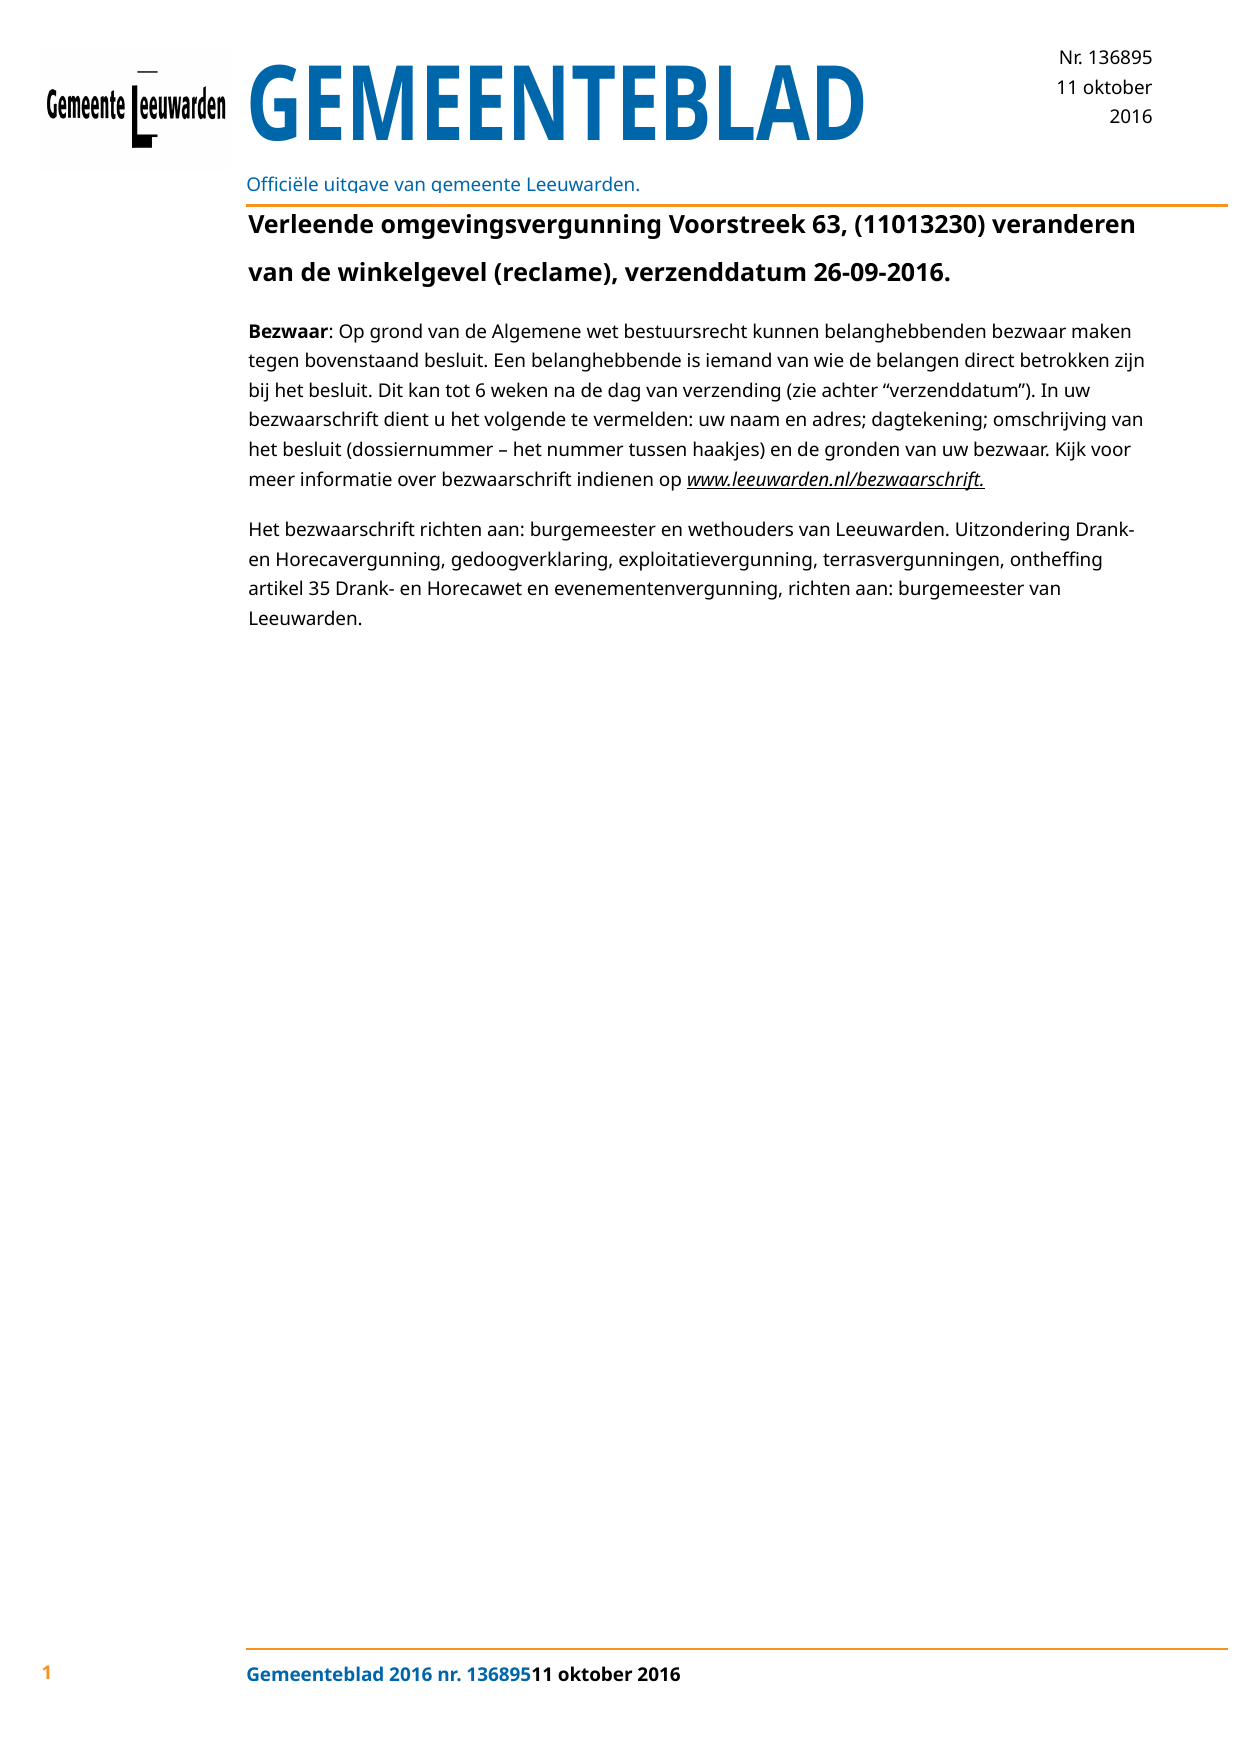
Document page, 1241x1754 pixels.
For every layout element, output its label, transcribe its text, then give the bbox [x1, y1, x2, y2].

picture [41, 47, 231, 172]
text Verleende omgevingsvergunning Voorstreek 63, (11013230) veranderen van de winkelgevel (reclame), verzenddatum 26-09-2016. [248, 207, 1152, 288]
text Het bezwaarschrift richten aan: burgemeester en wethouders van Leeuwarden. Uitzondering Drank- en Horecavergunning, gedoogverklaring, exploitatievergunning, terrasvergunningen, ontheffing artikel 35 Drank- en Horecawet en evenementenvergunning, richten aan: burgemeester van Leeuwarden. [248, 516, 1152, 631]
text Bezwaar: Op grond van de Algemene wet bestuursrecht kunnen belanghebbenden bezwaar maken tegen bovenstaand besluit. Een belanghebbende is iemand van wie de belangen direct betrokken zijn bij het besluit. Dit kan tot 6 weken na de dag van verzending (zie achter “verzenddatum”). In uw bezwaarschrift dient u het volgende te vermelden: uw naam en adres; dagtekening; omschrijving van het besluit (dossiernummer – het nummer tussen haakjes) en de gronden van uw bezwaar. Kijk voor meer informatie over bezwaarschrift indienen op www.leeuwarden.nl/bezwaarschrift. [248, 318, 1152, 492]
